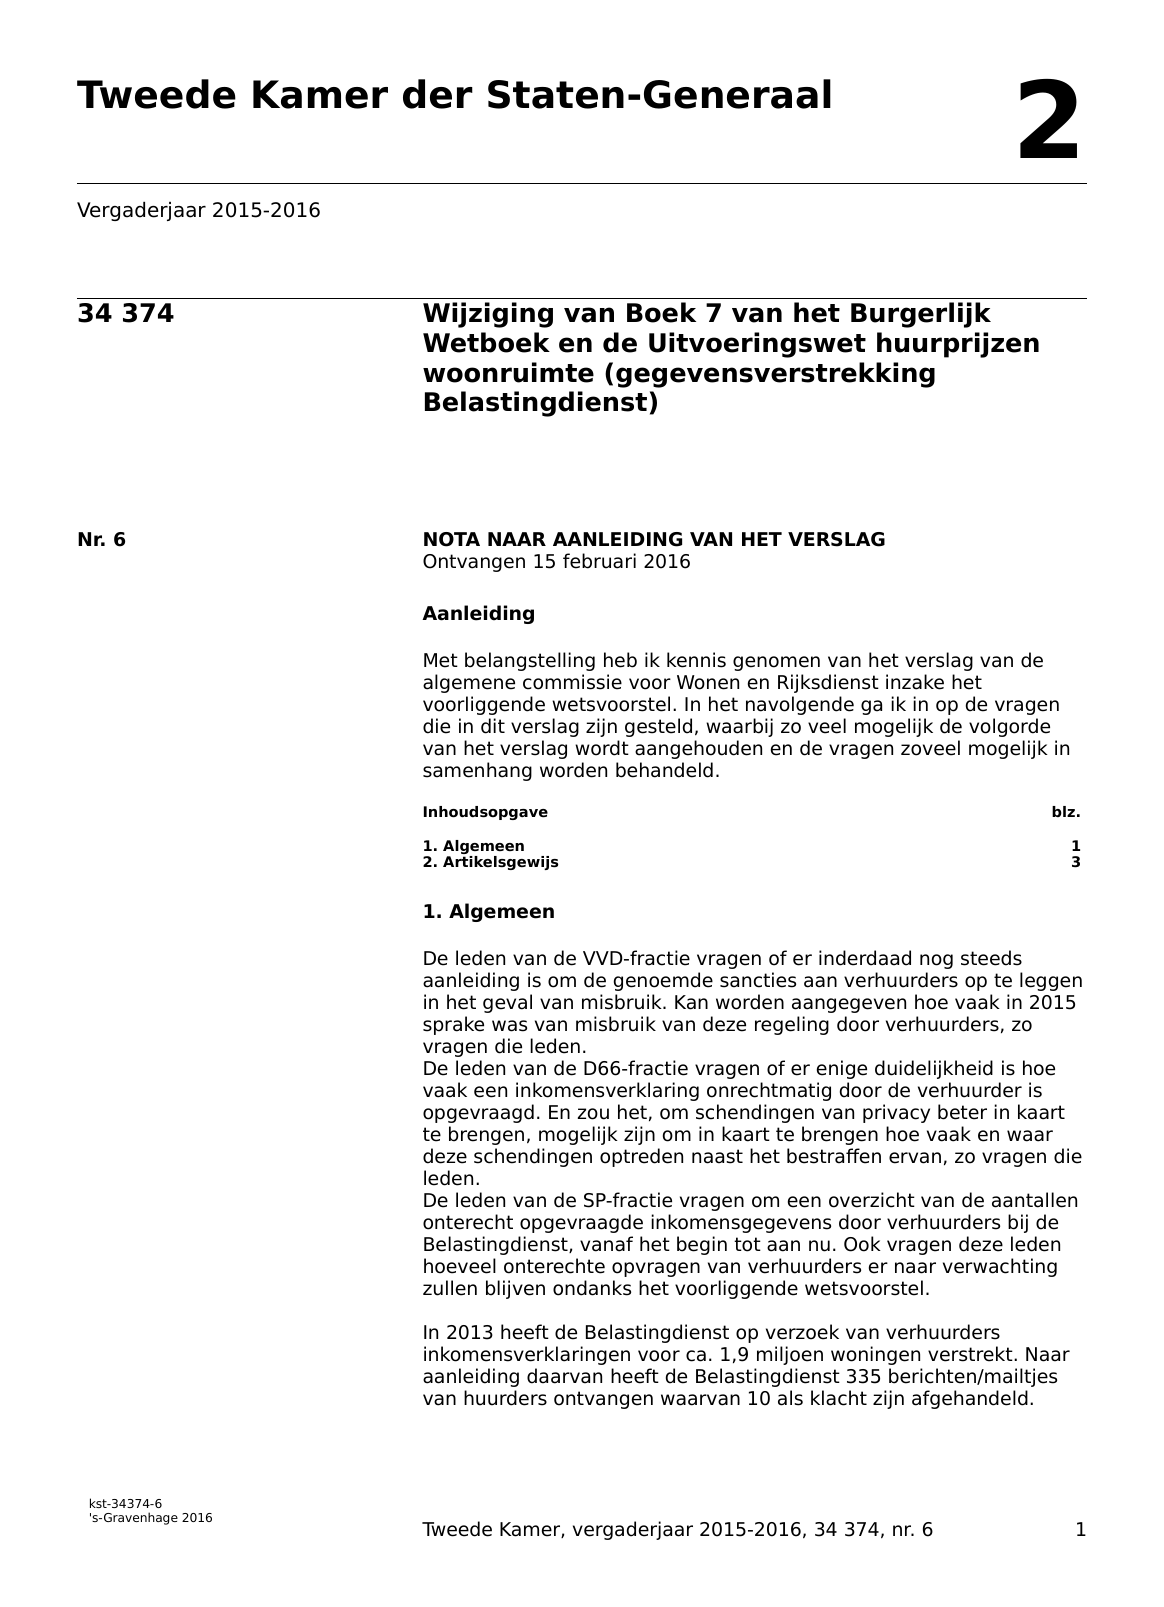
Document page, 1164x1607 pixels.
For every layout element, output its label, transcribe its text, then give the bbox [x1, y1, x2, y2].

table_cell [993, 820, 1087, 837]
text Met belangstelling heb ik kennis genomen van het verslag van de algemene commissie voor Wonen en Rijksdienst inzake het voorliggende wetsvoorstel. In het navolgende ga ik in op de vragen die in dit verslag zijn gesteld, waarbij zo veel mogelijk de volgorde van het verslag wordt aangehouden en de vragen zoveel mogelijk in samenhang worden behandeld. [422, 650, 1087, 782]
text 's-Gravenhage 2016 [88, 1511, 323, 1525]
table_cell 2. Artikelsgewijs [422, 854, 993, 871]
table_cell 3 [993, 854, 1087, 871]
text De leden van de D66-fractie vragen of er enige duidelijkheid is hoe vaak een inkomensverklaring onrechtmatig door de verhuurder is opgevraagd. En zou het, om schendingen van privacy beter in kaart te brengen, mogelijk zijn om in kaart te brengen hoe vaak en waar deze schendingen optreden naast het bestraffen ervan, zo vragen die leden. [422, 1058, 1087, 1190]
table_header 2 [886, 59, 1087, 183]
text In 2013 heeft de Belastingdienst op verzoek van verhuurders inkomensverklaringen voor ca. 1,9 miljoen woningen verstrekt. Naar aanleiding daarvan heeft de Belastingdienst 335 berichten/mailtjes van huurders ontvangen waarvan 10 als klacht zijn afgehandeld. [422, 1322, 1087, 1410]
table_cell Vergaderjaar 2015-2016 [77, 184, 1087, 298]
subtitle Aanleiding [422, 603, 1087, 625]
text Ontvangen 15 februari 2016 [422, 551, 1087, 573]
subtitle 34 374 Wijziging van Boek 7 van het Burgerlijk Wetboek en de Uitvoeringswet huurprijzen woonruimte (gegevensverstrekking Belastingdienst) [77, 299, 1087, 418]
text kst-34374-6 [88, 1497, 323, 1511]
text De leden van de SP-fractie vragen om een overzicht van de aantallen onterecht opgevraagde inkomensgegevens door verhuurders bij de Belastingdienst, vanaf het begin tot aan nu. Ook vragen deze leden hoeveel onterechte opvragen van verhuurders er naar verwachting zullen blijven ondanks het voorliggende wetsvoorstel. [422, 1190, 1087, 1300]
table_header Inhoudsopgave [422, 804, 993, 820]
table_cell 1 [993, 838, 1087, 854]
table_header Tweede Kamer der Staten-Generaal [77, 59, 886, 183]
text De leden van de VVD-fractie vragen of er inderdaad nog steeds aanleiding is om de genoemde sancties aan verhuurders op te leggen in het geval van misbruik. Kan worden aangegeven hoe vaak in 2015 sprake was van misbruik van deze regeling door verhuurders, zo vragen die leden. [422, 948, 1087, 1058]
table_header blz. [993, 804, 1087, 820]
table_cell 1. Algemeen [422, 838, 993, 854]
table_cell [422, 820, 993, 837]
subtitle 1. Algemeen [422, 901, 1087, 923]
subtitle Nr. 6 NOTA NAAR AANLEIDING VAN HET VERSLAG [77, 529, 1087, 551]
